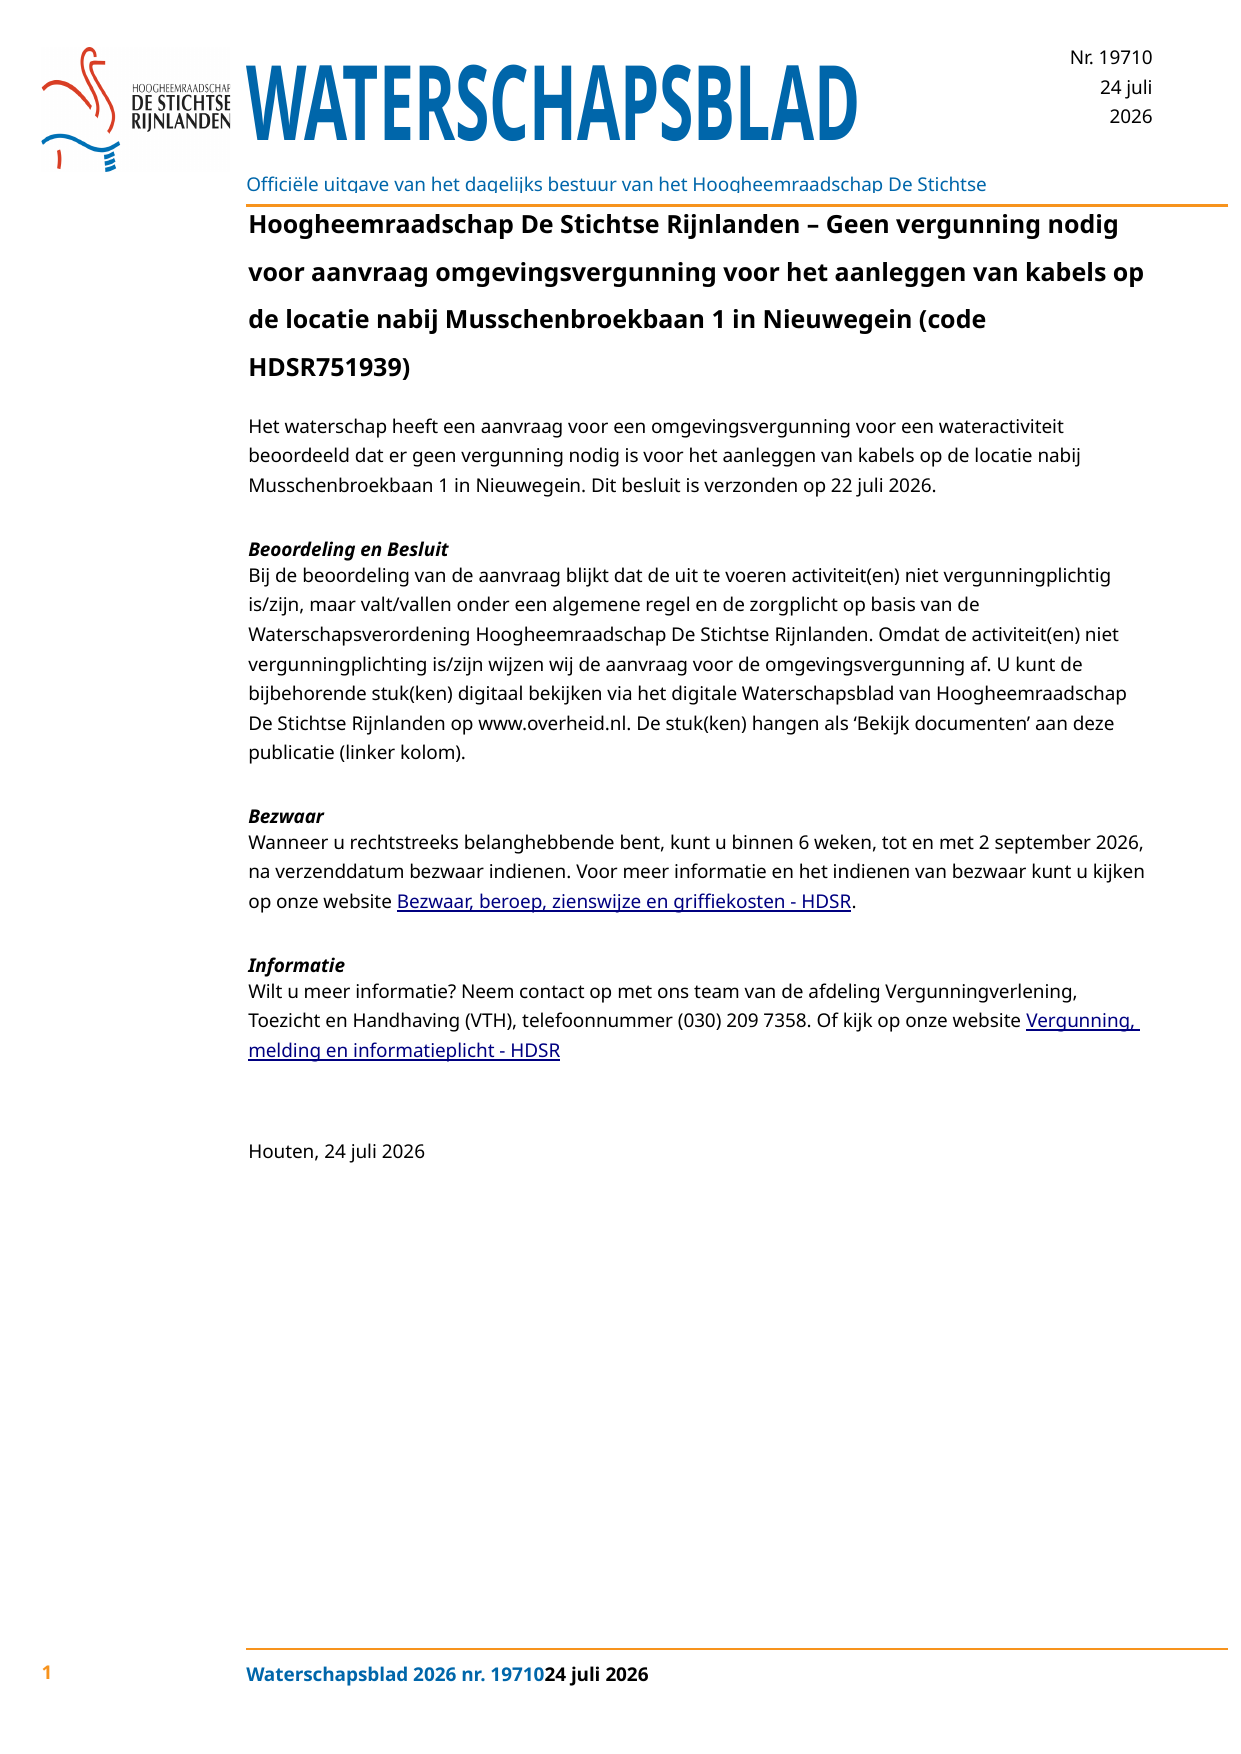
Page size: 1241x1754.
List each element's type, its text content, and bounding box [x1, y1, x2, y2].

text Houten, 24 juli 2026 [248, 1138, 1152, 1164]
text Het waterschap heeft een aanvraag voor een omgevingsvergunning voor een wateractiviteit beoordeeld dat er geen vergunning nodig is voor het aanleggen van kabels op de locatie nabij Musschenbroekbaan 1 in Nieuwegein. Dit besluit is verzonden op 22 juli 2026. [248, 413, 1152, 498]
text Informatie [248, 952, 1152, 978]
picture [41, 47, 231, 172]
text Wanneer u rechtstreeks belanghebbende bent, kunt u binnen 6 weken, tot en met 2 september 2026, na verzenddatum bezwaar indienen. Voor meer informatie en het indienen van bezwaar kunt u kijken op onze website Bezwaar, beroep, zienswijze en griffiekosten - HDSR. [248, 829, 1152, 914]
text Bij de beoordeling van de aanvraag blijkt dat de uit te voeren activiteit(en) niet vergunningplichtig is/zijn, maar valt/vallen onder een algemene regel en de zorgplicht op basis van de Waterschapsverordening Hoogheemraadschap De Stichtse Rijnlanden. Omdat de activiteit(en) niet vergunningplichting is/zijn wijzen wij de aanvraag voor de omgevingsvergunning af. U kunt de bijbehorende stuk(ken) digitaal bekijken via het digitale Waterschapsblad van Hoogheemraadschap De Stichtse Rijnlanden op www.overheid.nl. De stuk(ken) hangen als ‘Bekijk documenten’ aan deze publicatie (linker kolom). [248, 562, 1152, 765]
text Hoogheemraadschap De Stichtse Rijnlanden – Geen vergunning nodig voor aanvraag omgevingsvergunning voor het aanleggen van kabels op de locatie nabij Musschenbroekbaan 1 in Nieuwegein (code HDSR751939) [248, 207, 1152, 384]
text Wilt u meer informatie? Neem contact op met ons team van de afdeling Vergunningverlening, Toezicht en Handhaving (VTH), telefoonnummer (030) 209 7358. Of kijk op onze website Vergunning, melding en informatieplicht - HDSR [248, 978, 1152, 1063]
text Bezwaar [248, 803, 1152, 829]
text Beoordeling en Besluit [248, 536, 1152, 562]
